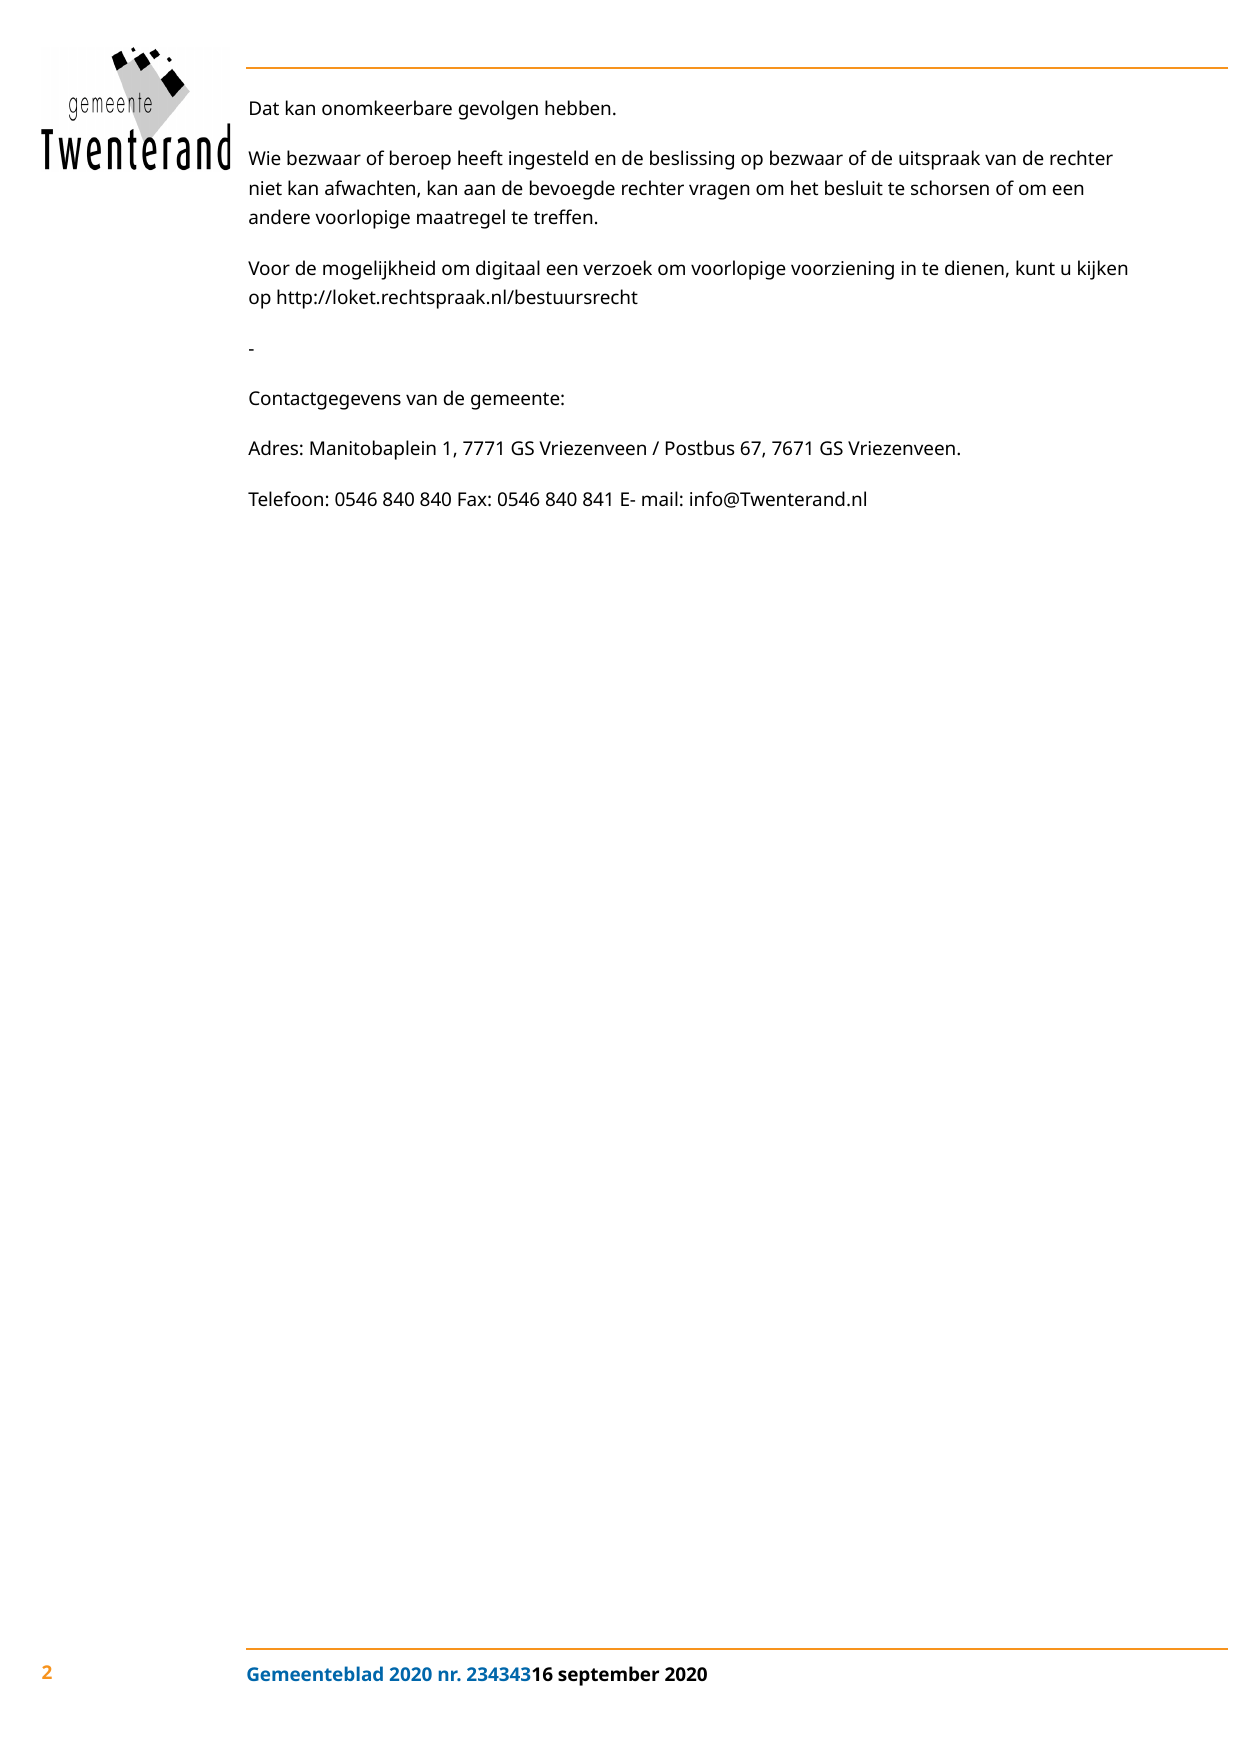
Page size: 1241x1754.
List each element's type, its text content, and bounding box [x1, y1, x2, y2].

picture [41, 47, 231, 172]
text Telefoon: 0546 840 840 Fax: 0546 840 841 E- mail: info@Twenterand.nl [248, 486, 1152, 512]
text Voor de mogelijkheid om digitaal een verzoek om voorlopige voorziening in te dienen, kunt u kijken op http://loket.rechtspraak.nl/bestuursrecht [248, 255, 1152, 310]
text - [248, 335, 1152, 361]
text Adres: Manitobaplein 1, 7771 GS Vriezenveen / Postbus 67, 7671 GS Vriezenveen. [248, 436, 1152, 461]
text Dat kan onomkeerbare gevolgen hebben. [248, 95, 1152, 121]
text Contactgegevens van de gemeente: [248, 385, 1152, 411]
text Wie bezwaar of beroep heeft ingesteld en de beslissing op bezwaar of de uitspraak van de rechter niet kan afwachten, kan aan de bevoegde rechter vragen om het besluit te schorsen of om een andere voorlopige maatregel te treffen. [248, 145, 1152, 230]
